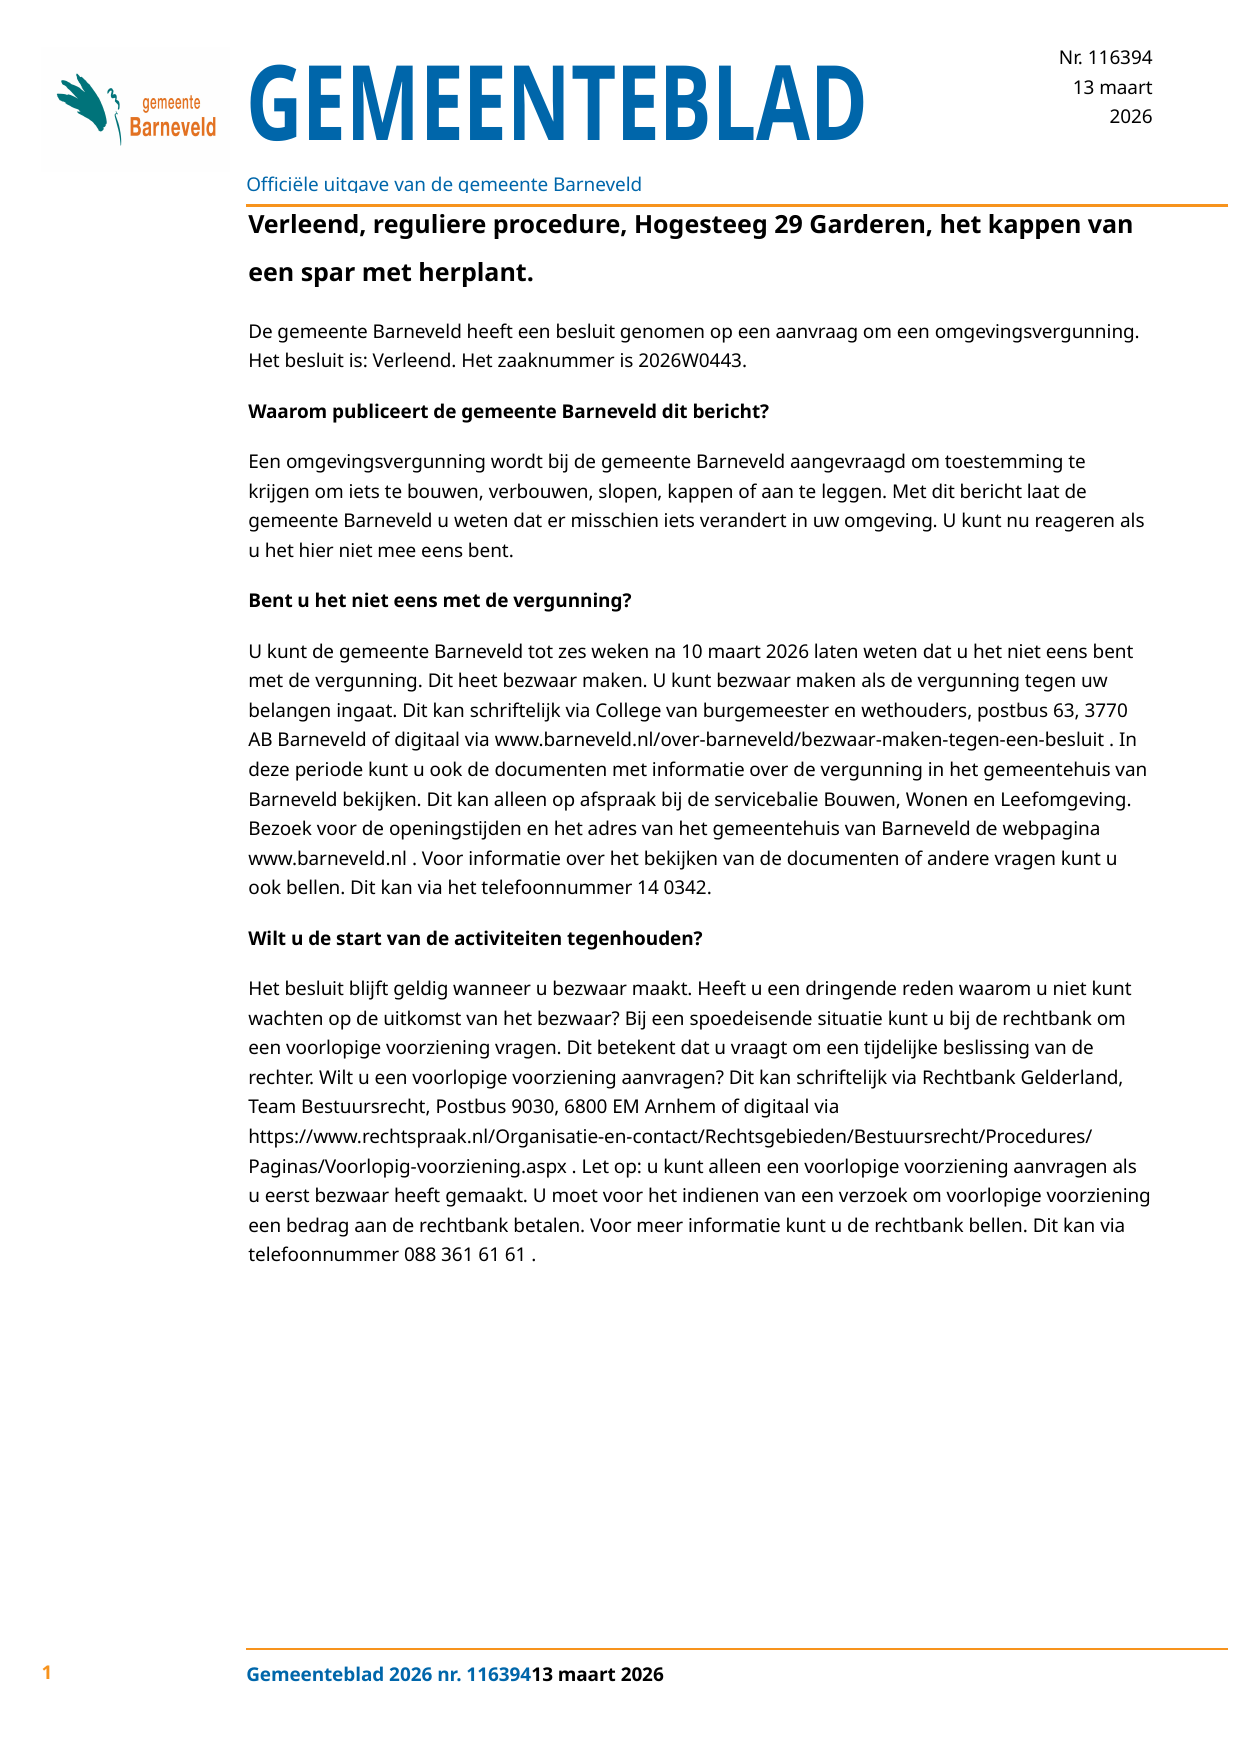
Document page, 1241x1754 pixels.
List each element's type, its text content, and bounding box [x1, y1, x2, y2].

text De gemeente Barneveld heeft een besluit genomen op een aanvraag om een omgevingsvergunning. Het besluit is: Verleend. Het zaaknummer is 2026W0443. [248, 318, 1152, 373]
text Een omgevingsvergunning wordt bij de gemeente Barneveld aangevraagd om toestemming te krijgen om iets te bouwen, verbouwen, slopen, kappen of aan te leggen. Met dit bericht laat de gemeente Barneveld u weten dat er misschien iets verandert in uw omgeving. U kunt nu reageren als u het hier niet mee eens bent. [248, 448, 1152, 563]
text Wilt u de start van de activiteiten tegenhouden? [248, 925, 1152, 951]
text U kunt de gemeente Barneveld tot zes weken na 10 maart 2026 laten weten dat u het niet eens bent met de vergunning. Dit heet bezwaar maken. U kunt bezwaar maken als de vergunning tegen uw belangen ingaat. Dit kan schriftelijk via College van burgemeester en wethouders, postbus 63, 3770 AB Barneveld of digitaal via www.barneveld.nl/over-barneveld/bezwaar-maken-tegen-een-besluit . In deze periode kunt u ook de documenten met informatie over de vergunning in het gemeentehuis van Barneveld bekijken. Dit kan alleen op afspraak bij de servicebalie Bouwen, Wonen en Leefomgeving. Bezoek voor de openingstijden en het adres van het gemeentehuis van Barneveld de webpagina www.barneveld.nl . Voor informatie over het bekijken van de documenten of andere vragen kunt u ook bellen. Dit kan via het telefoonnummer 14 0342. [248, 638, 1152, 900]
text Bent u het niet eens met de vergunning? [248, 587, 1152, 613]
text Waarom publiceert de gemeente Barneveld dit bericht? [248, 398, 1152, 424]
text Verleend, reguliere procedure, Hogesteeg 29 Garderen, het kappen van een spar met herplant. [248, 207, 1152, 288]
picture [41, 47, 231, 172]
text Het besluit blijft geldig wanneer u bezwaar maakt. Heeft u een dringende reden waarom u niet kunt wachten op de uitkomst van het bezwaar? Bij een spoedeisende situatie kunt u bij de rechtbank om een voorlopige voorziening vragen. Dit betekent dat u vraagt om een tijdelijke beslissing van de rechter. Wilt u een voorlopige voorziening aanvragen? Dit kan schriftelijk via Rechtbank Gelderland, Team Bestuursrecht, Postbus 9030, 6800 EM Arnhem of digitaal via https://www.rechtspraak.nl/Organisatie-en-contact/Rechtsgebieden/Bestuursrecht/Procedures/Paginas/Voorlopig-voorziening.aspx . Let op: u kunt alleen een voorlopige voorziening aanvragen als u eerst bezwaar heeft gemaakt. U moet voor het indienen van een verzoek om voorlopige voorziening een bedrag aan de rechtbank betalen. Voor meer informatie kunt u de rechtbank bellen. Dit kan via telefoonnummer 088 361 61 61 . [248, 975, 1152, 1267]
